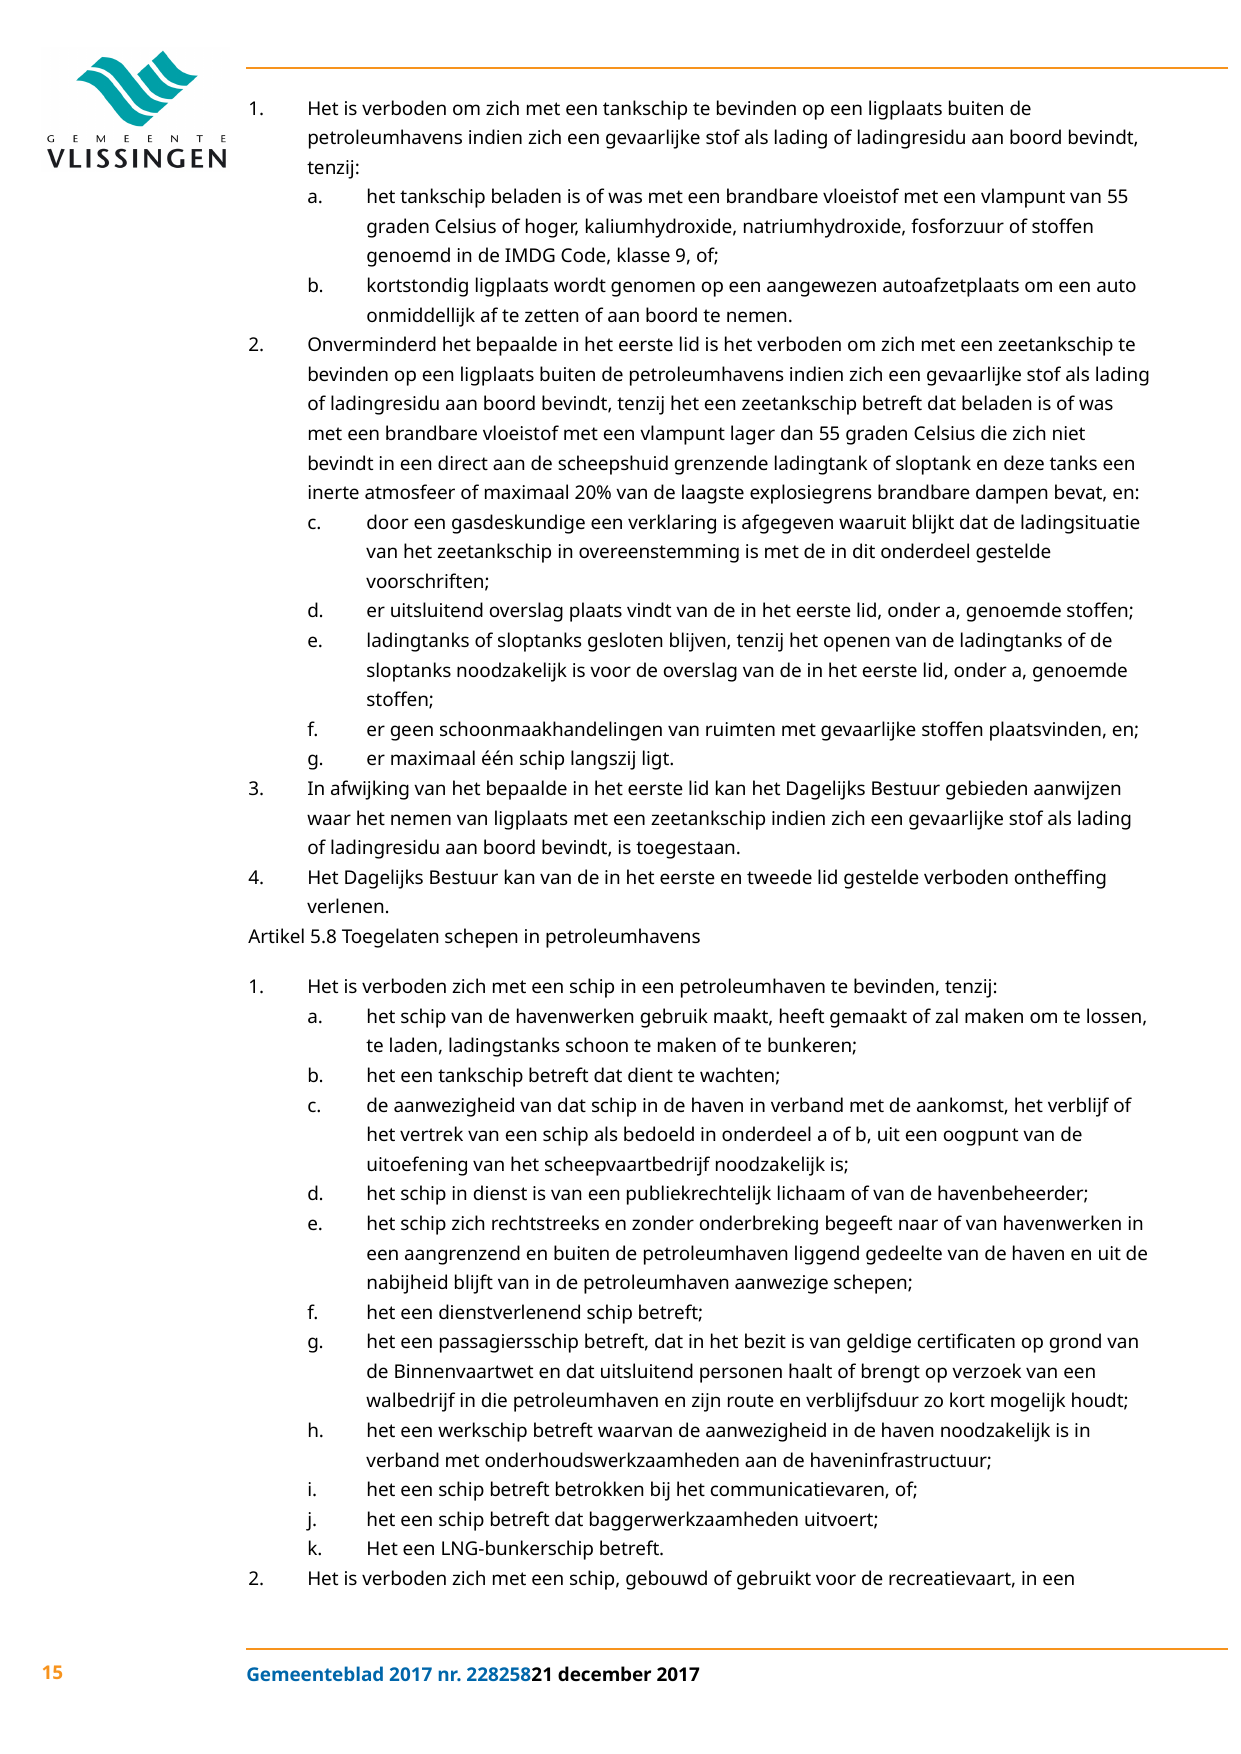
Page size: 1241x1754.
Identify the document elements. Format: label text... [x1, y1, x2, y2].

list het een dienstverlenend schip betreft; [307, 1299, 1152, 1325]
list Het een LNG-bunkerschip betreft. [307, 1536, 1152, 1561]
list kortstondig ligplaats wordt genomen op een aangewezen autoafzetplaats om een auto onmiddellijk af te zetten of aan boord te nemen. [307, 272, 1152, 328]
list het een schip betreft betrokken bij het communicatievaren, of; [307, 1476, 1152, 1502]
list het schip zich rechtstreeks en zonder onderbreking begeeft naar of van havenwerken in een aangrenzend en buiten de petroleumhaven liggend gedeelte van de haven en uit de nabijheid blijft van in de petroleumhaven aanwezige schepen; [307, 1210, 1152, 1295]
list Het Dagelijks Bestuur kan van de in het eerste en tweede lid gestelde verboden ontheffing verlenen. [248, 864, 1152, 919]
list er maximaal één schip langszij ligt. [307, 746, 1152, 771]
list ladingtanks of sloptanks gesloten blijven, tenzij het openen van de ladingtanks of de sloptanks noodzakelijk is voor de overslag van de in het eerste lid, onder a, genoemde stoffen; [307, 627, 1152, 712]
list het een passagiersschip betreft, dat in het bezit is van geldige certificaten op grond van de Binnenvaartwet en dat uitsluitend personen haalt of brengt op verzoek van een walbedrijf in die petroleumhaven en zijn route en verblijfsduur zo kort mogelijk houdt; [307, 1328, 1152, 1413]
list het schip in dienst is van een publiekrechtelijk lichaam of van de havenbeheerder; [307, 1181, 1152, 1206]
text Artikel 5.8 Toegelaten schepen in petroleumhavens [248, 923, 1152, 949]
list er uitsluitend overslag plaats vindt van de in het eerste lid, onder a, genoemde stoffen; [307, 598, 1152, 623]
list er geen schoonmaakhandelingen van ruimten met gevaarlijke stoffen plaatsvinden, en; [307, 716, 1152, 742]
list het een tankschip betreft dat dient te wachten; [307, 1062, 1152, 1088]
list door een gasdeskundige een verklaring is afgegeven waaruit blijkt dat de ladingsituatie van het zeetankschip in overeenstemming is met de in dit onderdeel gestelde voorschriften; [307, 509, 1152, 594]
list In afwijking van het bepaalde in het eerste lid kan het Dagelijks Bestuur gebieden aanwijzen waar het nemen van ligplaats met een zeetankschip indien zich een gevaarlijke stof als lading of ladingresidu aan boord bevindt, is toegestaan. [248, 775, 1152, 860]
list Het is verboden zich met een schip, gebouwd of gebruikt voor de recreatievaart, in een [248, 1565, 1152, 1591]
list het een werkschip betreft waarvan de aanwezigheid in de haven noodzakelijk is in verband met onderhoudswerkzaamheden aan de haveninfrastructuur; [307, 1417, 1152, 1473]
picture [41, 47, 231, 172]
list het een schip betreft dat baggerwerkzaamheden uitvoert; [307, 1506, 1152, 1532]
list het tankschip beladen is of was met een brandbare vloeistof met een vlampunt van 55 graden Celsius of hoger, kaliumhydroxide, natriumhydroxide, fosforzuur of stoffen genoemd in de IMDG Code, klasse 9, of; [307, 183, 1152, 268]
list de aanwezigheid van dat schip in de haven in verband met de aankomst, het verblijf of het vertrek van een schip als bedoeld in onderdeel a of b, uit een oogpunt van de uitoefening van het scheepvaartbedrijf noodzakelijk is; [307, 1092, 1152, 1177]
list Onverminderd het bepaalde in het eerste lid is het verboden om zich met een zeetankschip te bevinden op een ligplaats buiten de petroleumhavens indien zich een gevaarlijke stof als lading of ladingresidu aan boord bevindt, tenzij het een zeetankschip betreft dat beladen is of was met een brandbare vloeistof met een vlampunt lager dan 55 graden Celsius die zich niet bevindt in een direct aan de scheepshuid grenzende ladingtank of sloptank en deze tanks een inerte atmosfeer of maximaal 20% van de laagste explosiegrens brandbare dampen bevat, en: [248, 331, 1152, 505]
list Het is verboden zich met een schip in een petroleumhaven te bevinden, tenzij: [248, 973, 1152, 999]
list Het is verboden om zich met een tankschip te bevinden op een ligplaats buiten de petroleumhavens indien zich een gevaarlijke stof als lading of ladingresidu aan boord bevindt, tenzij: [248, 95, 1152, 180]
list het schip van de havenwerken gebruik maakt, heeft gemaakt of zal maken om te lossen, te laden, ladingstanks schoon te maken of te bunkeren; [307, 1003, 1152, 1058]
